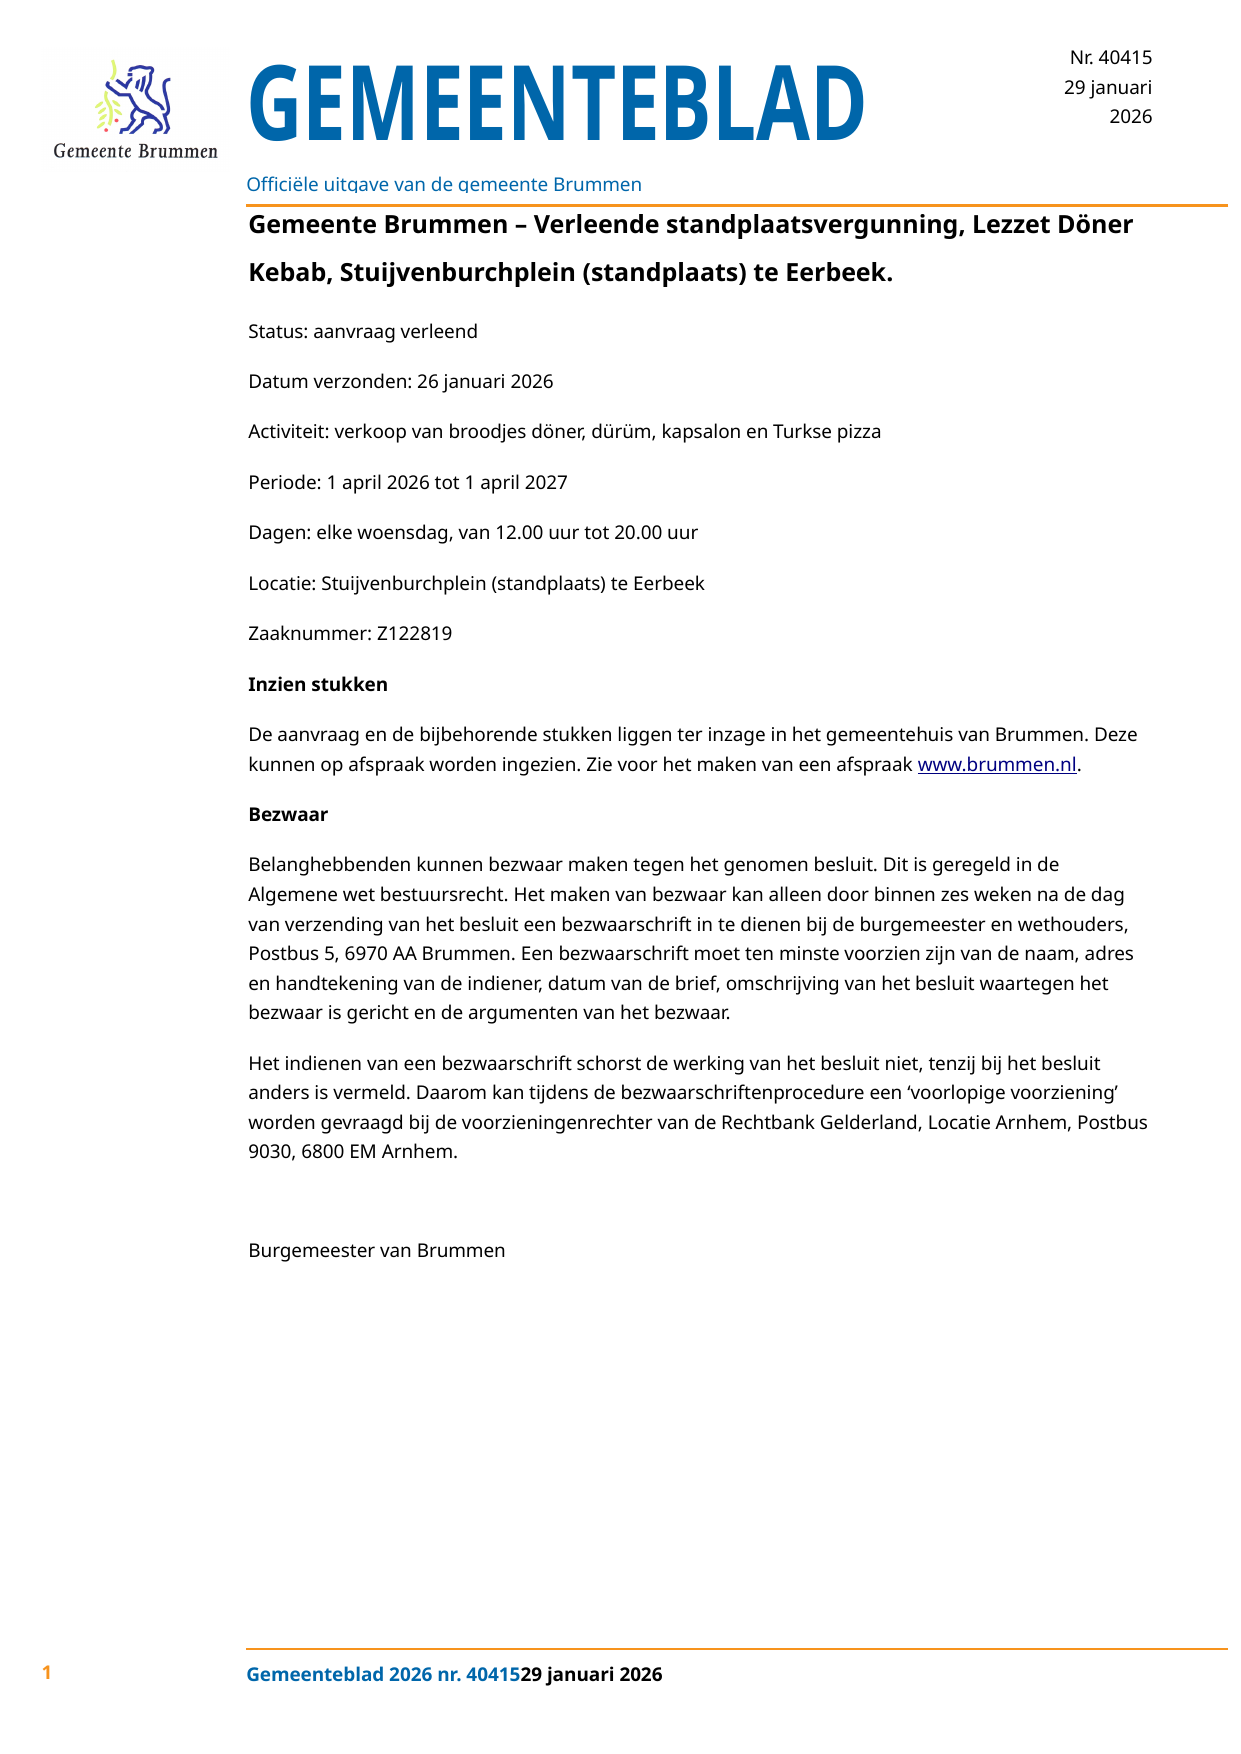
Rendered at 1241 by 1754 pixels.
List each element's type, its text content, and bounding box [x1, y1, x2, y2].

text Dagen: elke woensdag, van 12.00 uur tot 20.00 uur [248, 519, 1152, 545]
text Belanghebbenden kunnen bezwaar maken tegen het genomen besluit. Dit is geregeld in de Algemene wet bestuursrecht. Het maken van bezwaar kan alleen door binnen zes weken na de dag van verzending van het besluit een bezwaarschrift in te dienen bij de burgemeester en wethouders, Postbus 5, 6970 AA Brummen. Een bezwaarschrift moet ten minste voorzien zijn van de naam, adres en handtekening van de indiener, datum van de brief, omschrijving van het besluit waartegen het bezwaar is gericht en de argumenten van het bezwaar. [248, 852, 1152, 1025]
text Status: aanvraag verleend [248, 318, 1152, 344]
text Inzien stukken [248, 671, 1152, 697]
picture [41, 47, 231, 172]
text Het indienen van een bezwaarschrift schorst de werking van het besluit niet, tenzij bij het besluit anders is vermeld. Daarom kan tijdens de bezwaarschriftenprocedure een ‘voorlopige voorziening’ worden gevraagd bij de voorzieningenrechter van de Rechtbank Gelderland, Locatie Arnhem, Postbus 9030, 6800 EM Arnhem. [248, 1050, 1152, 1164]
text Locatie: Stuijvenburchplein (standplaats) te Eerbeek [248, 570, 1152, 596]
text Datum verzonden: 26 januari 2026 [248, 368, 1152, 394]
text Zaaknummer: Z122819 [248, 620, 1152, 646]
text Burgemeester van Brummen [248, 1237, 1152, 1263]
text Activiteit: verkoop van broodjes döner, dürüm, kapsalon en Turkse pizza [248, 419, 1152, 444]
text Periode: 1 april 2026 tot 1 april 2027 [248, 469, 1152, 495]
text De aanvraag en de bijbehorende stukken liggen ter inzage in het gemeentehuis van Brummen. Deze kunnen op afspraak worden ingezien. Zie voor het maken van een afspraak www.brummen.nl. [248, 721, 1152, 777]
text Bezwaar [248, 801, 1152, 827]
text Gemeente Brummen – Verleende standplaatsvergunning, Lezzet Döner Kebab, Stuijvenburchplein (standplaats) te Eerbeek. [248, 207, 1152, 288]
